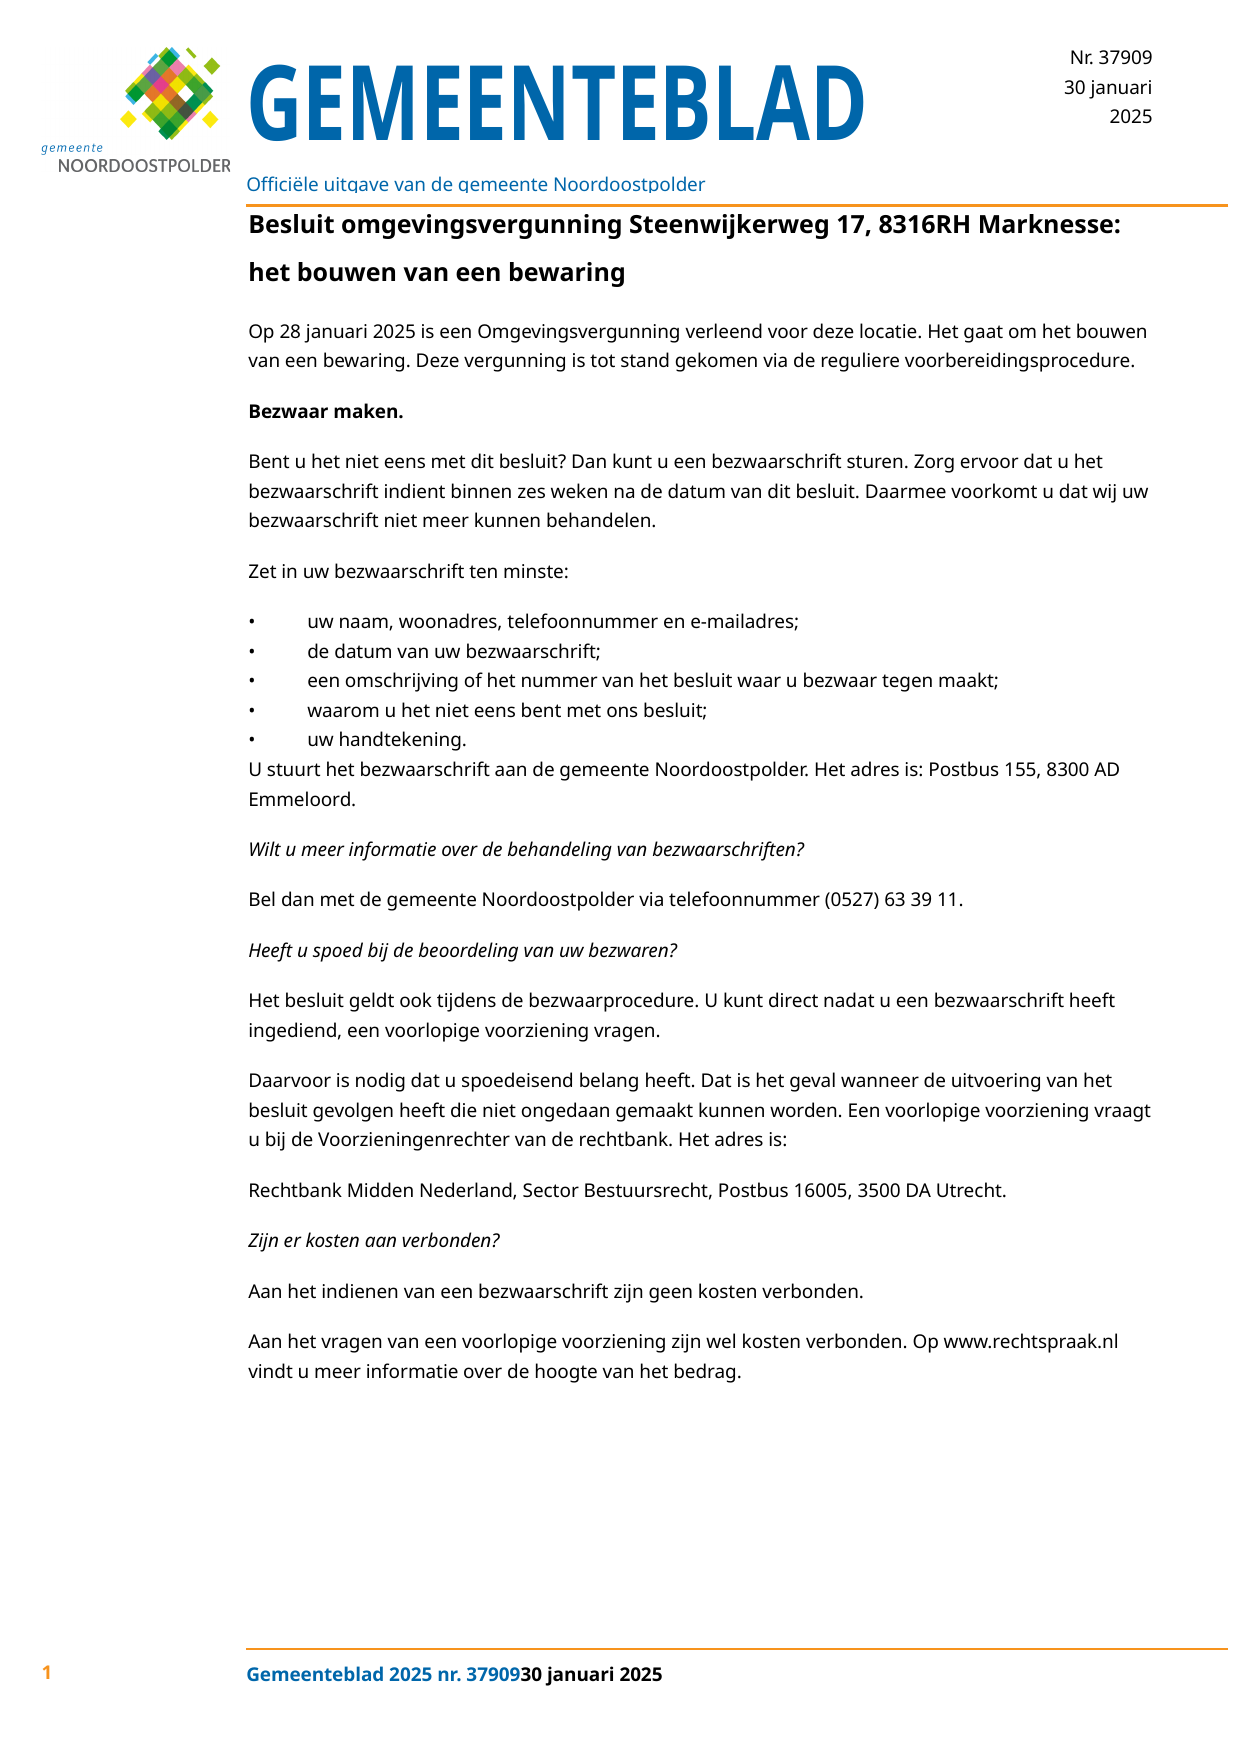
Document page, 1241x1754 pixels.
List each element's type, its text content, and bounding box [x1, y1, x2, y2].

text Bezwaar maken. [248, 398, 1152, 424]
list uw handtekening. [248, 727, 1152, 752]
picture [41, 47, 231, 172]
list een omschrijving of het nummer van het besluit waar u bezwaar tegen maakt; [248, 667, 1152, 693]
text Aan het vragen van een voorlopige voorziening zijn wel kosten verbonden. Op www.rechtspraak.nl vindt u meer informatie over de hoogte van het bedrag. [248, 1328, 1152, 1384]
text Zijn er kosten aan verbonden? [248, 1227, 1152, 1253]
text Op 28 januari 2025 is een Omgevingsvergunning verleend voor deze locatie. Het gaat om het bouwen van een bewaring. Deze vergunning is tot stand gekomen via de reguliere voorbereidingsprocedure. [248, 318, 1152, 373]
list uw naam, woonadres, telefoonnummer en e-mailadres; [248, 608, 1152, 634]
text Heeft u spoed bij de beoordeling van uw bezwaren? [248, 937, 1152, 963]
text Wilt u meer informatie over de behandeling van bezwaarschriften? [248, 836, 1152, 862]
list waarom u het niet eens bent met ons besluit; [248, 697, 1152, 723]
text Bent u het niet eens met dit besluit? Dan kunt u een bezwaarschrift sturen. Zorg ervoor dat u het bezwaarschrift indient binnen zes weken na de datum van dit besluit. Daarmee voorkomt u dat wij uw bezwaarschrift niet meer kunnen behandelen. [248, 448, 1152, 533]
list de datum van uw bezwaarschrift; [248, 638, 1152, 664]
text Het besluit geldt ook tijdens de bezwaarprocedure. U kunt direct nadat u een bezwaarschrift heeft ingediend, een voorlopige voorziening vragen. [248, 987, 1152, 1043]
text Rechtbank Midden Nederland, Sector Bestuursrecht, Postbus 16005, 3500 DA Utrecht. [248, 1177, 1152, 1203]
text Besluit omgevingsvergunning Steenwijkerweg 17, 8316RH Marknesse: het bouwen van een bewaring [248, 207, 1152, 288]
text Daarvoor is nodig dat u spoedeisend belang heeft. Dat is het geval wanneer de uitvoering van het besluit gevolgen heeft die niet ongedaan gemaakt kunnen worden. Een voorlopige voorziening vraagt u bij de Voorzieningenrechter van de rechtbank. Het adres is: [248, 1067, 1152, 1152]
text Zet in uw bezwaarschrift ten minste: [248, 558, 1152, 584]
text U stuurt het bezwaarschrift aan de gemeente Noordoostpolder. Het adres is: Postbus 155, 8300 AD Emmeloord. [248, 756, 1152, 812]
text Aan het indienen van een bezwaarschrift zijn geen kosten verbonden. [248, 1278, 1152, 1304]
text Bel dan met de gemeente Noordoostpolder via telefoonnummer (0527) 63 39 11. [248, 887, 1152, 912]
